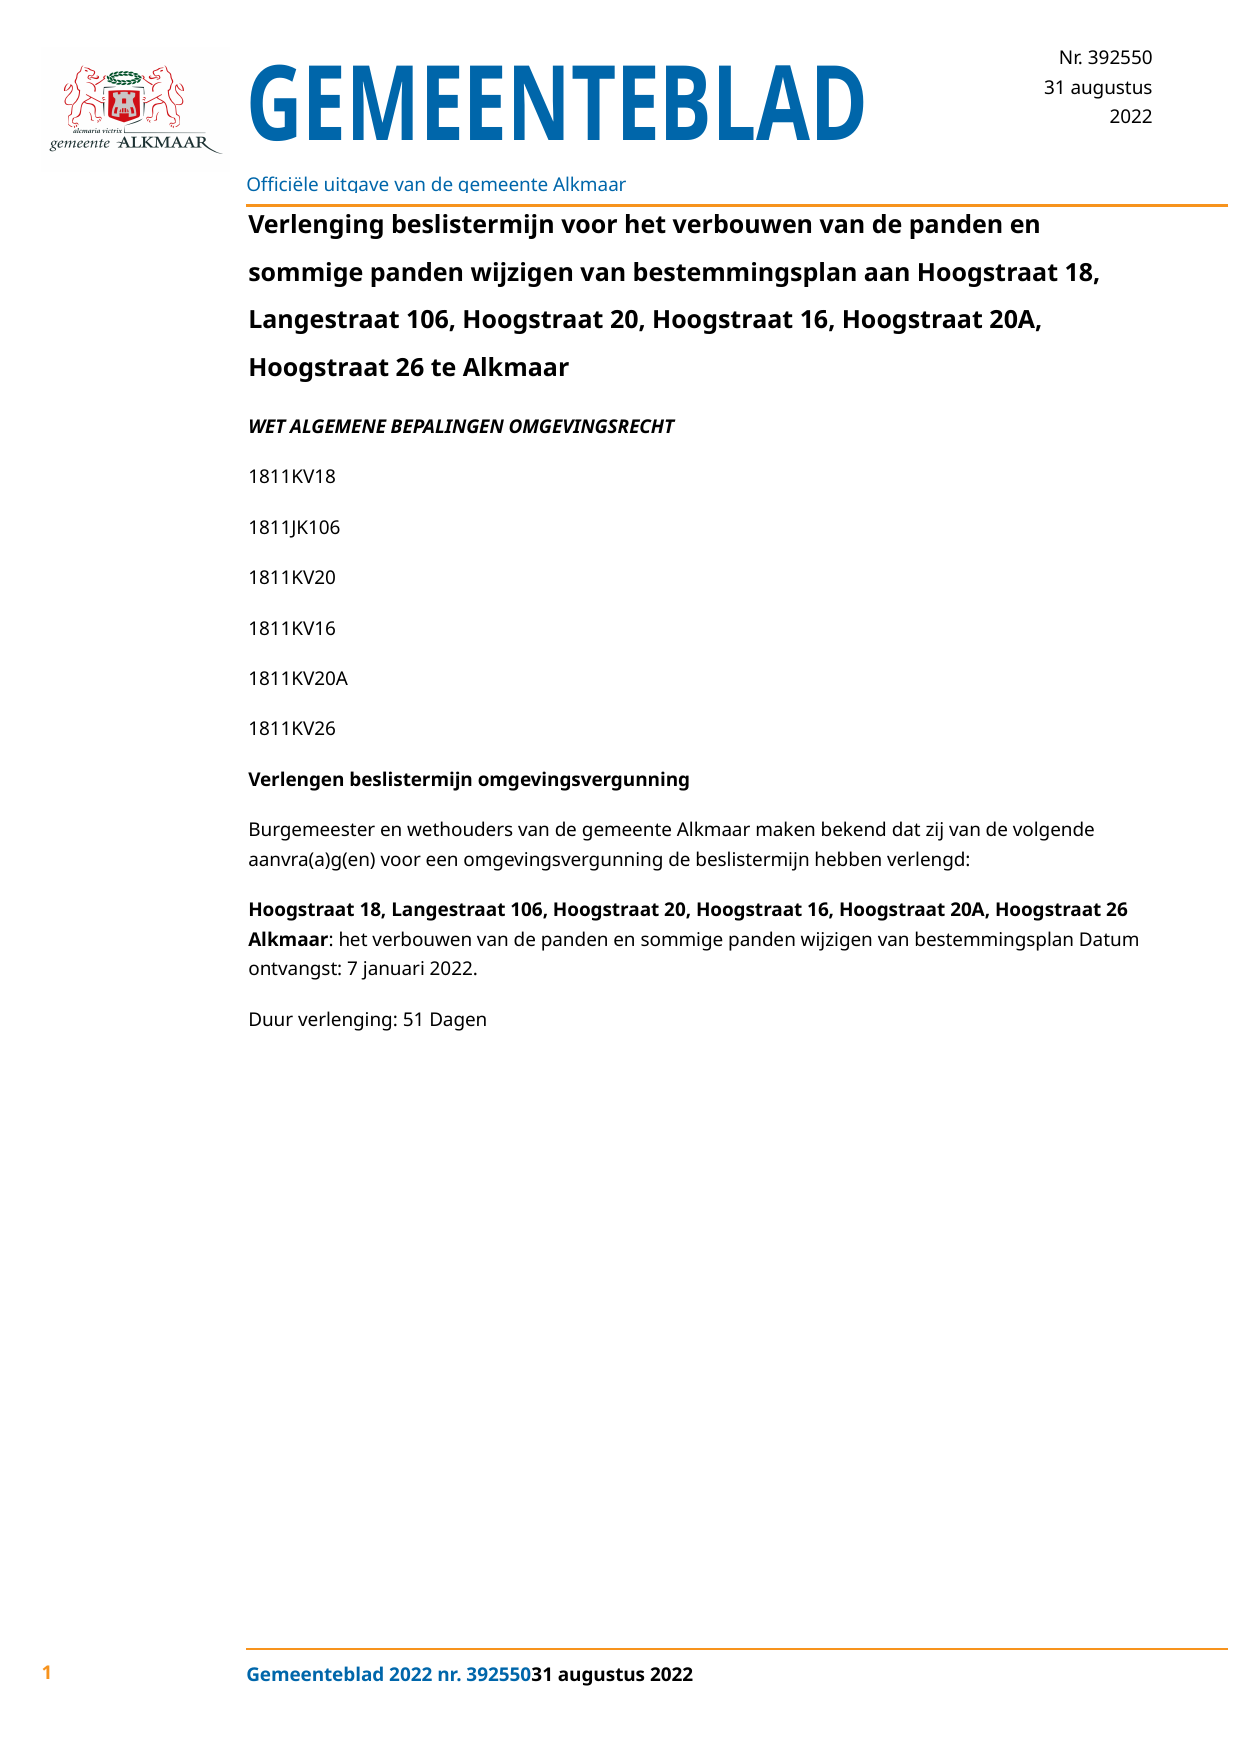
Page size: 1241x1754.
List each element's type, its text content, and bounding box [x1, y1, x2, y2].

text 1811KV20A [248, 665, 1152, 691]
text Hoogstraat 18, Langestraat 106, Hoogstraat 20, Hoogstraat 16, Hoogstraat 20A, Hoogstraat 26 Alkmaar: het verbouwen van de panden en sommige panden wijzigen van bestemmingsplan Datum ontvangst: 7 januari 2022. [248, 896, 1152, 981]
text WET ALGEMENE BEPALINGEN OMGEVINGSRECHT [248, 413, 1152, 439]
text 1811KV18 [248, 463, 1152, 489]
text 1811KV16 [248, 615, 1152, 641]
text Verlengen beslistermijn omgevingsvergunning [248, 766, 1152, 792]
text Verlenging beslistermijn voor het verbouwen van de panden en sommige panden wijzigen van bestemmingsplan aan Hoogstraat 18, Langestraat 106, Hoogstraat 20, Hoogstraat 16, Hoogstraat 20A, Hoogstraat 26 te Alkmaar [248, 207, 1152, 384]
picture [41, 47, 231, 172]
text 1811KV26 [248, 716, 1152, 741]
text 1811JK106 [248, 514, 1152, 540]
text 1811KV20 [248, 564, 1152, 590]
text Burgemeester en wethouders van de gemeente Alkmaar maken bekend dat zij van de volgende aanvra(a)g(en) voor een omgevingsvergunning de beslistermijn hebben verlengd: [248, 816, 1152, 872]
text Duur verlenging: 51 Dagen [248, 1006, 1152, 1032]
